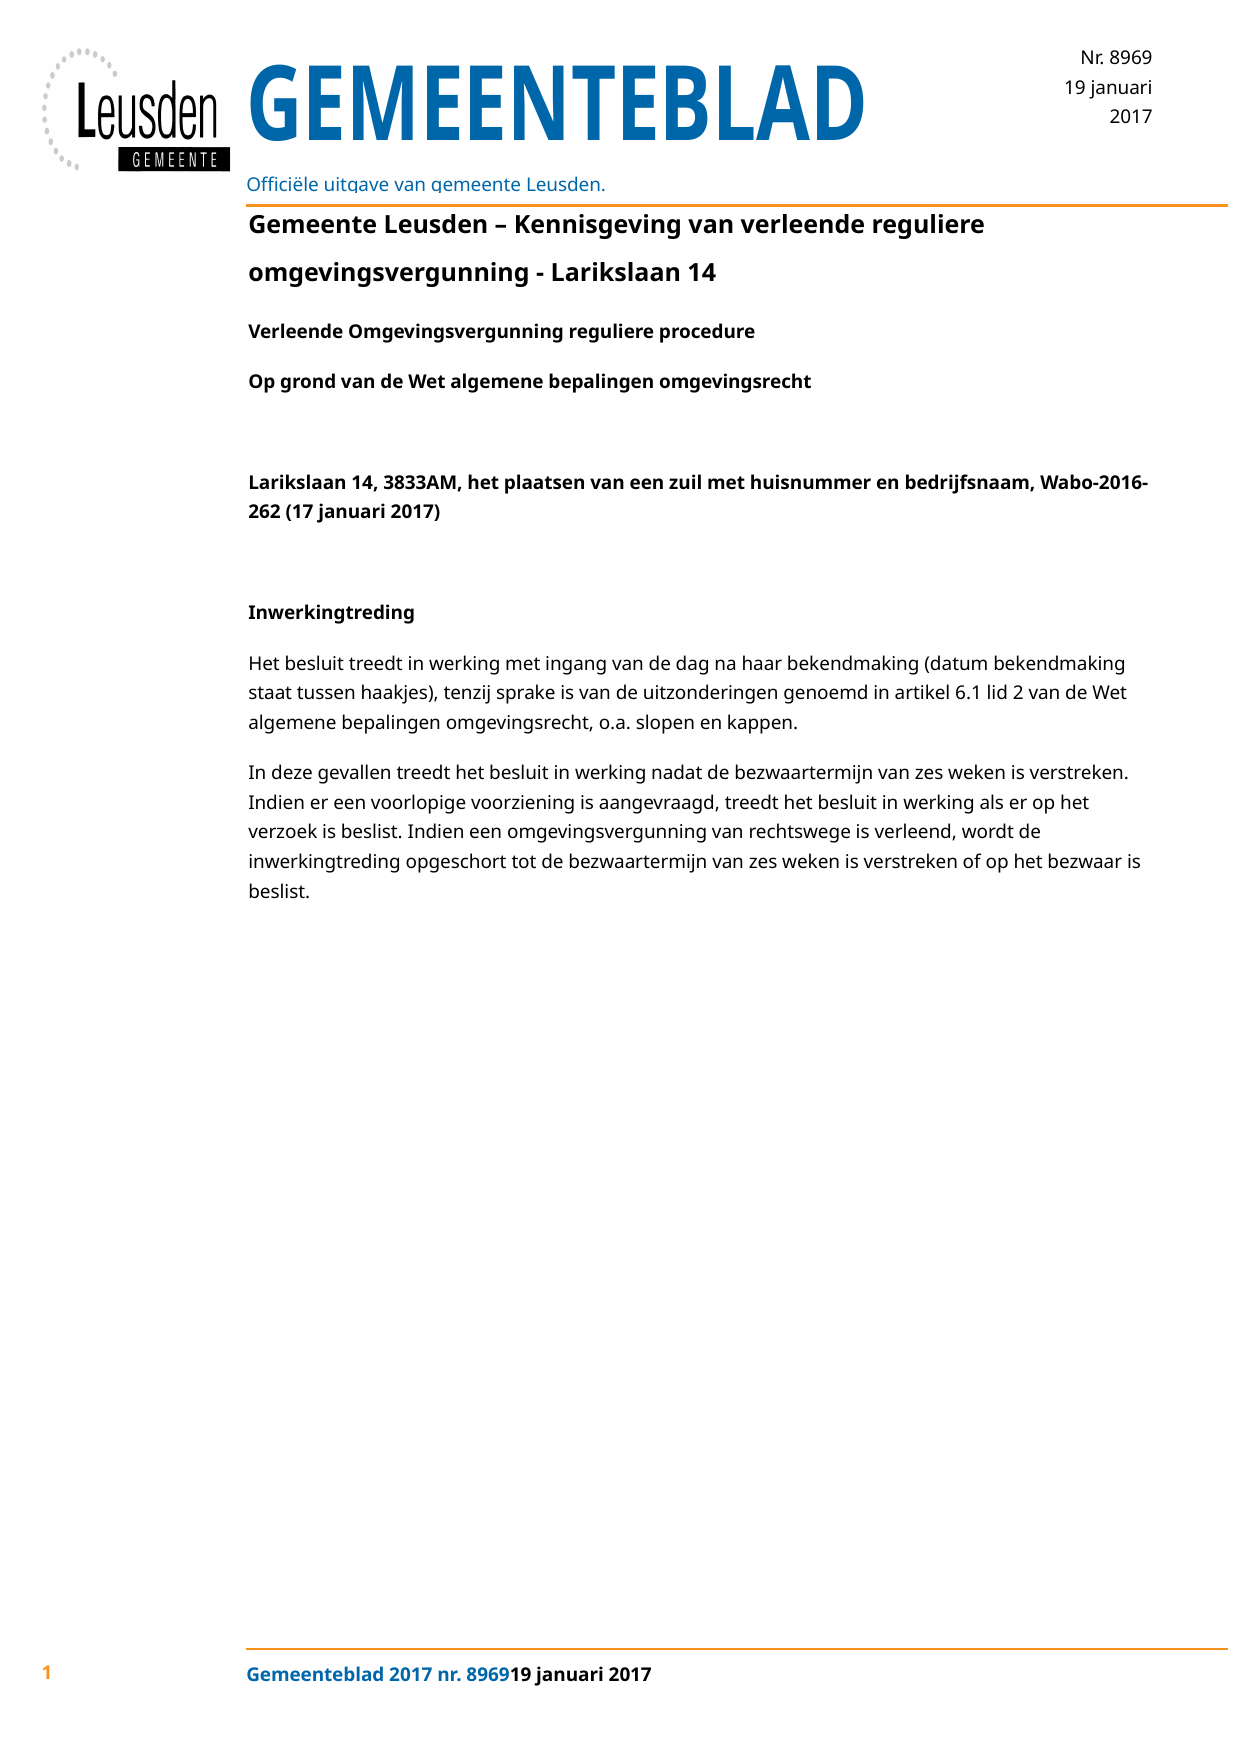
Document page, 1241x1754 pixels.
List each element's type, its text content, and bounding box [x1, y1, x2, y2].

text Verleende Omgevingsvergunning reguliere procedure [248, 318, 1152, 344]
text Gemeente Leusden – Kennisgeving van verleende reguliere omgevingsvergunning - Larikslaan 14 [248, 207, 1152, 288]
text Larikslaan 14, 3833AM, het plaatsen van een zuil met huisnummer en bedrijfsnaam, Wabo-2016-262 (17 januari 2017) [248, 469, 1152, 524]
text Het besluit treedt in werking met ingang van de dag na haar bekendmaking (datum bekendmaking staat tussen haakjes), tenzij sprake is van de uitzonderingen genoemd in artikel 6.1 lid 2 van de Wet algemene bepalingen omgevingsrecht, o.a. slopen en kappen. [248, 650, 1152, 735]
picture [41, 47, 231, 172]
text In deze gevallen treedt het besluit in werking nadat de bezwaartermijn van zes weken is verstreken. Indien er een voorlopige voorziening is aangevraagd, treedt het besluit in werking als er op het verzoek is beslist. Indien een omgevingsvergunning van rechtswege is verleend, wordt de inwerkingtreding opgeschort tot de bezwaartermijn van zes weken is verstreken of op het bezwaar is beslist. [248, 759, 1152, 904]
text Op grond van de Wet algemene bepalingen omgevingsrecht [248, 368, 1152, 394]
text Inwerkingtreding [248, 599, 1152, 625]
